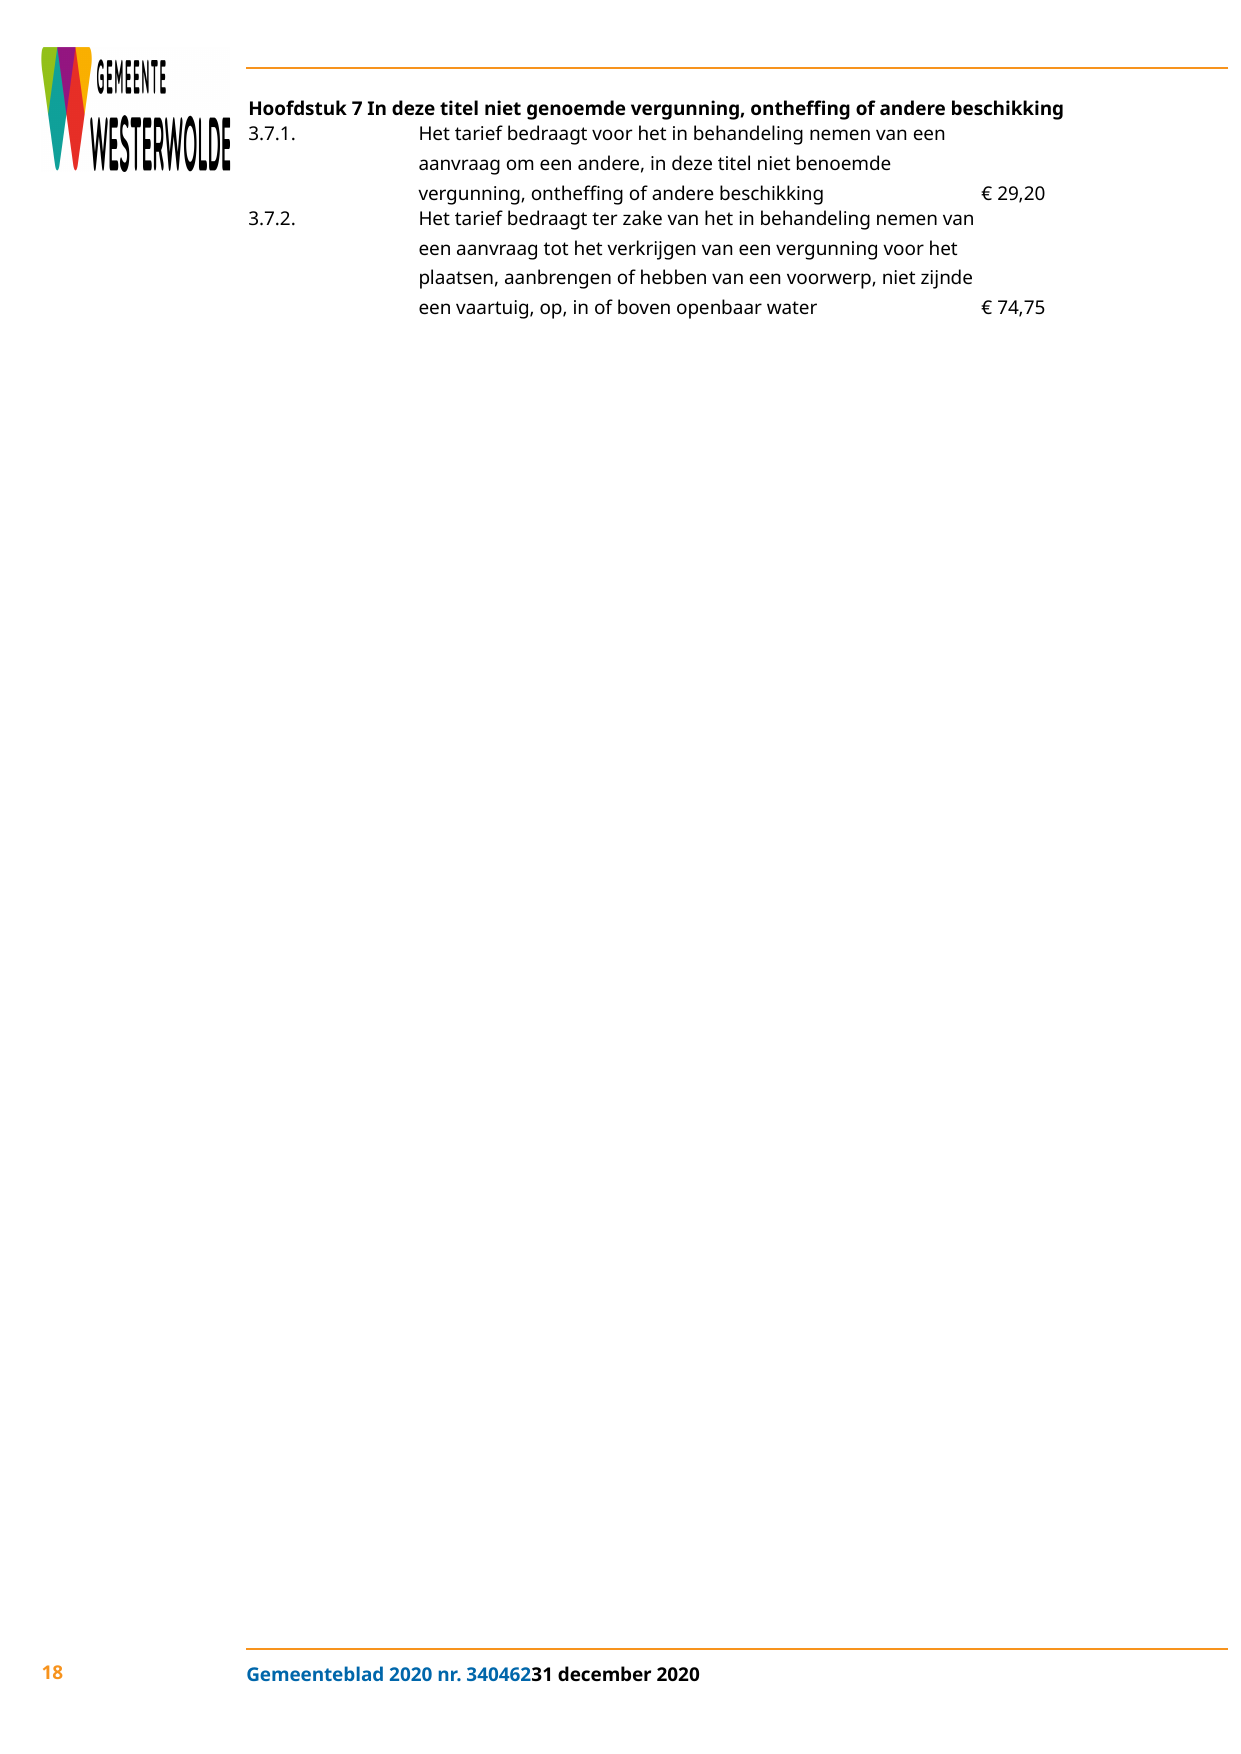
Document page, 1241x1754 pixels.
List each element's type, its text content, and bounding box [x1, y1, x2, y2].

table_cell Het tarief bedraagt voor het in behandeling nemen van een aanvraag om een andere, in deze titel niet benoemde vergunning, ontheffing of andere beschikking [418, 121, 981, 205]
table_cell Het tarief bedraagt ter zake van het in behandeling nemen van een aanvraag tot het verkrijgen van een vergunning voor het plaatsen, aanbrengen of hebben van een voorwerp, niet zijnde een vaartuig, op, in of boven openbaar water [418, 205, 981, 320]
table_cell Hoofdstuk 7 In deze titel niet genoemde vergunning, ontheffing of andere beschikking [248, 95, 1152, 121]
table_cell € 29,20 [981, 121, 1152, 205]
table_cell 3.7.1. [248, 121, 418, 205]
table_cell € 74,75 [981, 205, 1152, 320]
picture [41, 47, 231, 172]
table_cell 3.7.2. [248, 205, 418, 320]
